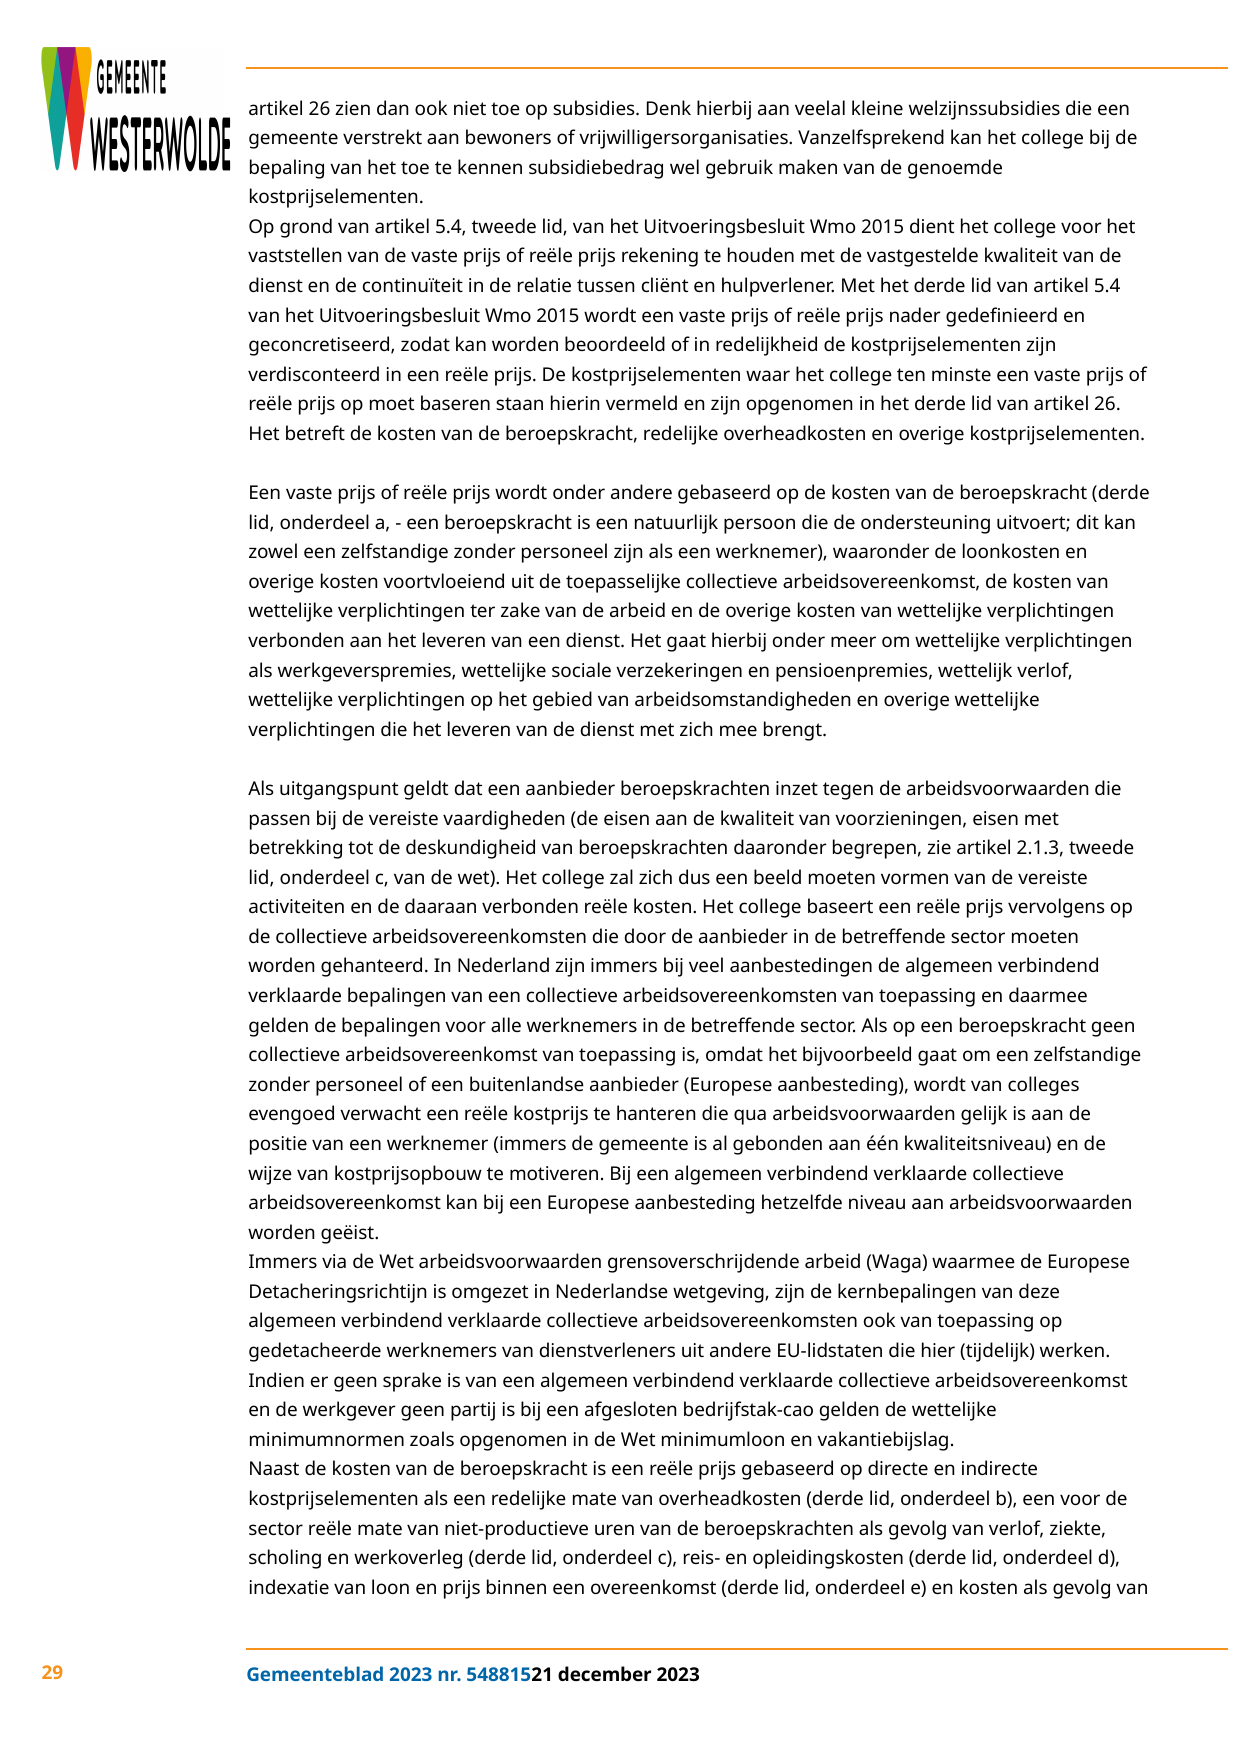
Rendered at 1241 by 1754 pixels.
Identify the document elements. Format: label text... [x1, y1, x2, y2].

text Immers via de Wet arbeidsvoorwaarden grensoverschrijdende arbeid (Waga) waarmee de Europese Detacheringsrichtijn is omgezet in Nederlandse wetgeving, zijn de kernbepalingen van deze algemeen verbindend verklaarde collectieve arbeidsovereenkomsten ook van toepassing op gedetacheerde werknemers van dienstverleners uit andere EU-lidstaten die hier (tijdelijk) werken. Indien er geen sprake is van een algemeen verbindend verklaarde collectieve arbeidsovereenkomst en de werkgever geen partij is bij een afgesloten bedrijfstak-cao gelden de wettelijke minimumnormen zoals opgenomen in de Wet minimumloon en vakantiebijslag. [248, 1248, 1152, 1452]
text artikel 26 zien dan ook niet toe op subsidies. Denk hierbij aan veelal kleine welzijnssubsidies die een gemeente verstrekt aan bewoners of vrijwilligersorganisaties. Vanzelfsprekend kan het college bij de bepaling van het toe te kennen subsidiebedrag wel gebruik maken van de genoemde kostprijselementen. [248, 95, 1152, 209]
text Als uitgangspunt geldt dat een aanbieder beroepskrachten inzet tegen de arbeidsvoorwaarden die passen bij de vereiste vaardigheden (de eisen aan de kwaliteit van voorzieningen, eisen met betrekking tot de deskundigheid van beroepskrachten daaronder begrepen, zie artikel 2.1.3, tweede lid, onderdeel c, van de wet). Het college zal zich dus een beeld moeten vormen van de vereiste activiteiten en de daaraan verbonden reële kosten. Het college baseert een reële prijs vervolgens op de collectieve arbeidsovereenkomsten die door de aanbieder in de betreffende sector moeten worden gehanteerd. In Nederland zijn immers bij veel aanbestedingen de algemeen verbindend verklaarde bepalingen van een collectieve arbeidsovereenkomsten van toepassing en daarmee gelden de bepalingen voor alle werknemers in de betreffende sector. Als op een beroepskracht geen collectieve arbeidsovereenkomst van toepassing is, omdat het bijvoorbeeld gaat om een zelfstandige zonder personeel of een buitenlandse aanbieder (Europese aanbesteding), wordt van colleges evengoed verwacht een reële kostprijs te hanteren die qua arbeidsvoorwaarden gelijk is aan de positie van een werknemer (immers de gemeente is al gebonden aan één kwaliteitsniveau) en de wijze van kostprijsopbouw te motiveren. Bij een algemeen verbindend verklaarde collectieve arbeidsovereenkomst kan bij een Europese aanbesteding hetzelfde niveau aan arbeidsvoorwaarden worden geëist. [248, 775, 1152, 1245]
text Naast de kosten van de beroepskracht is een reële prijs gebaseerd op directe en indirecte kostprijselementen als een redelijke mate van overheadkosten (derde lid, onderdeel b), een voor de sector reële mate van niet-productieve uren van de beroepskrachten als gevolg van verlof, ziekte, scholing en werkoverleg (derde lid, onderdeel c), reis- en opleidingskosten (derde lid, onderdeel d), indexatie van loon en prijs binnen een overeenkomst (derde lid, onderdeel e) en kosten als gevolg van [248, 1456, 1152, 1600]
picture [41, 47, 231, 172]
text Een vaste prijs of reële prijs wordt onder andere gebaseerd op de kosten van de beroepskracht (derde lid, onderdeel a, - een beroepskracht is een natuurlijk persoon die de ondersteuning uitvoert; dit kan zowel een zelfstandige zonder personeel zijn als een werknemer), waaronder de loonkosten en overige kosten voortvloeiend uit de toepasselijke collectieve arbeidsovereenkomst, de kosten van wettelijke verplichtingen ter zake van de arbeid en de overige kosten van wettelijke verplichtingen verbonden aan het leveren van een dienst. Het gaat hierbij onder meer om wettelijke verplichtingen als werkgeverspremies, wettelijke sociale verzekeringen en pensioenpremies, wettelijk verlof, wettelijke verplichtingen op het gebied van arbeidsomstandigheden en overige wettelijke verplichtingen die het leveren van de dienst met zich mee brengt. [248, 479, 1152, 742]
text Op grond van artikel 5.4, tweede lid, van het Uitvoeringsbesluit Wmo 2015 dient het college voor het vaststellen van de vaste prijs of reële prijs rekening te houden met de vastgestelde kwaliteit van de dienst en de continuïteit in de relatie tussen cliënt en hulpverlener. Met het derde lid van artikel 5.4 van het Uitvoeringsbesluit Wmo 2015 wordt een vaste prijs of reële prijs nader gedefinieerd en geconcretiseerd, zodat kan worden beoordeeld of in redelijkheid de kostprijselementen zijn verdisconteerd in een reële prijs. De kostprijselementen waar het college ten minste een vaste prijs of reële prijs op moet baseren staan hierin vermeld en zijn opgenomen in het derde lid van artikel 26. Het betreft de kosten van de beroepskracht, redelijke overheadkosten en overige kostprijselementen. [248, 213, 1152, 446]
